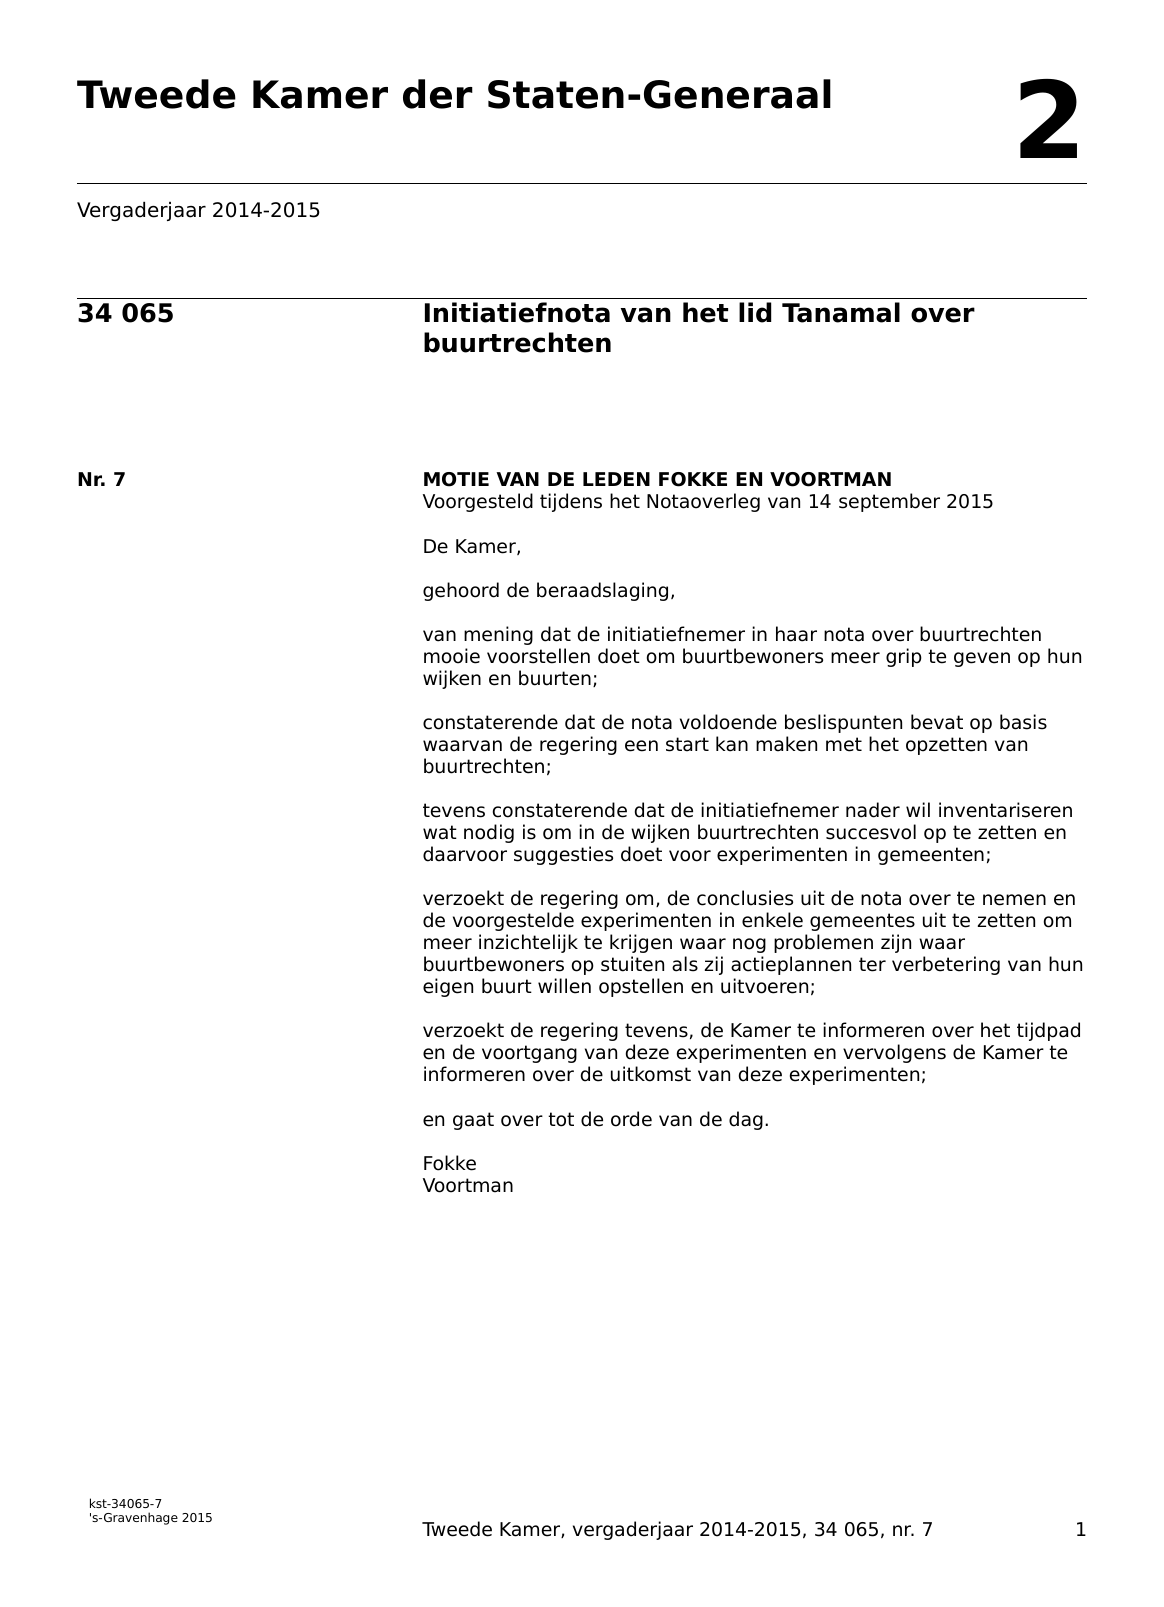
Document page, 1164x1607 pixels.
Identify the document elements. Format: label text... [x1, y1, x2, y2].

text tevens constaterende dat de initiatiefnemer nader wil inventariseren wat nodig is om in de wijken buurtrechten succesvol op te zetten en daarvoor suggesties doet voor experimenten in gemeenten; [422, 800, 1087, 866]
table_cell Vergaderjaar 2014-2015 [77, 184, 1087, 298]
text De Kamer, [422, 536, 1087, 557]
text verzoekt de regering om, de conclusies uit de nota over te nemen en de voorgestelde experimenten in enkele gemeentes uit te zetten om meer inzichtelijk te krijgen waar nog problemen zijn waar buurtbewoners op stuiten als zij actieplannen ter verbetering van hun eigen buurt willen opstellen en uitvoeren; [422, 888, 1087, 998]
text kst-34065-7 [88, 1497, 323, 1511]
text 's-Gravenhage 2015 [88, 1511, 323, 1525]
text verzoekt de regering tevens, de Kamer te informeren over het tijdpad en de voortgang van deze experimenten en vervolgens de Kamer te informeren over de uitkomst van deze experimenten; [422, 1020, 1087, 1086]
text van mening dat de initiatiefnemer in haar nota over buurtrechten mooie voorstellen doet om buurtbewoners meer grip te geven op hun wijken en buurten; [422, 624, 1087, 690]
text Fokke [422, 1153, 1087, 1174]
text constaterende dat de nota voldoende beslispunten bevat op basis waarvan de regering een start kan maken met het opzetten van buurtrechten; [422, 712, 1087, 778]
table_header Tweede Kamer der Staten-Generaal [77, 59, 886, 183]
table_header 2 [886, 59, 1087, 183]
subtitle Nr. 7 MOTIE VAN DE LEDEN FOKKE EN VOORTMAN [77, 469, 1087, 491]
text Voorgesteld tijdens het Notaoverleg van 14 september 2015 [422, 491, 1087, 513]
text en gaat over tot de orde van de dag. [422, 1108, 1087, 1130]
text gehoord de beraadslaging, [422, 580, 1087, 602]
subtitle 34 065 Initiatiefnota van het lid Tanamal over buurtrechten [77, 299, 1087, 358]
text Voortman [422, 1174, 1087, 1197]
